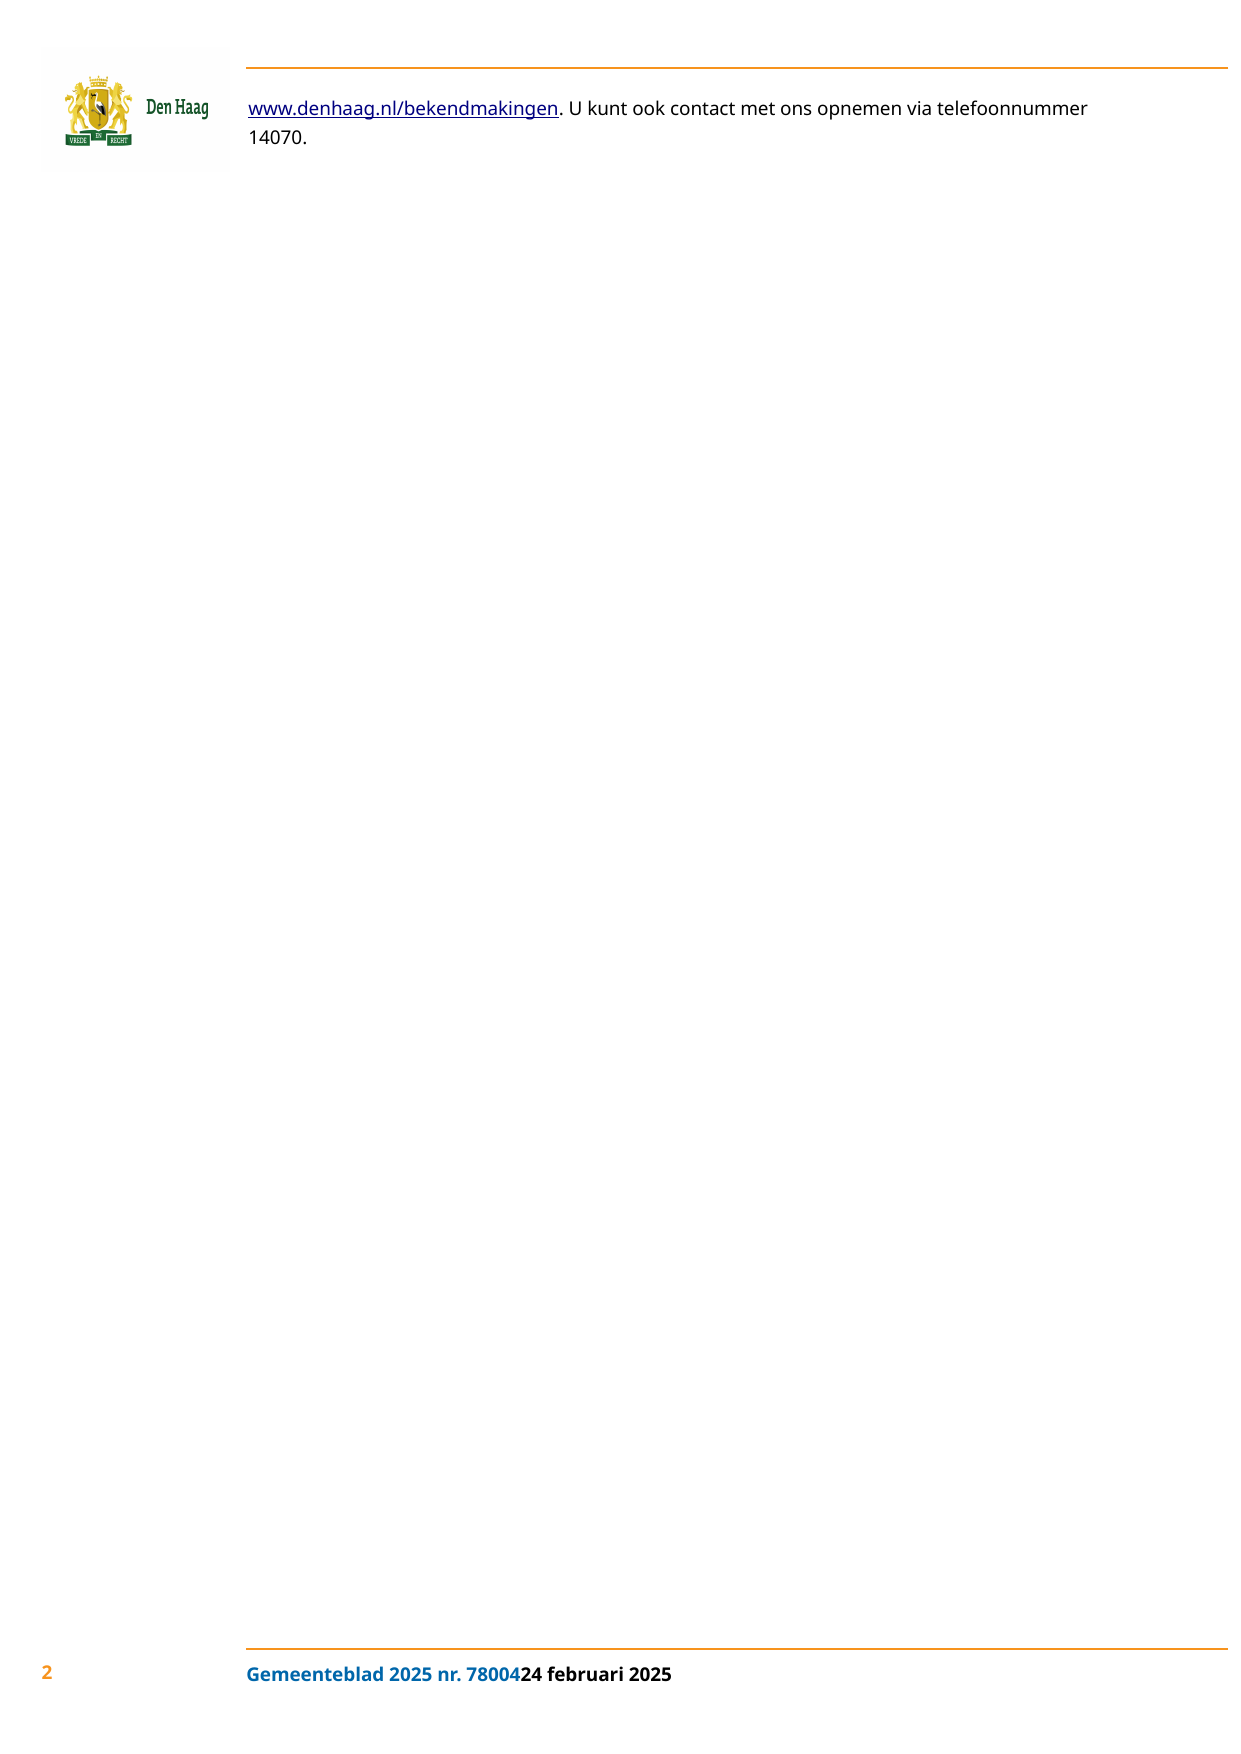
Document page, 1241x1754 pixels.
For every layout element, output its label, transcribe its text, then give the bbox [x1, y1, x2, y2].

text www.denhaag.nl/bekendmakingen. U kunt ook contact met ons opnemen via telefoonnummer 14070. [248, 95, 1152, 150]
picture [41, 47, 231, 172]
